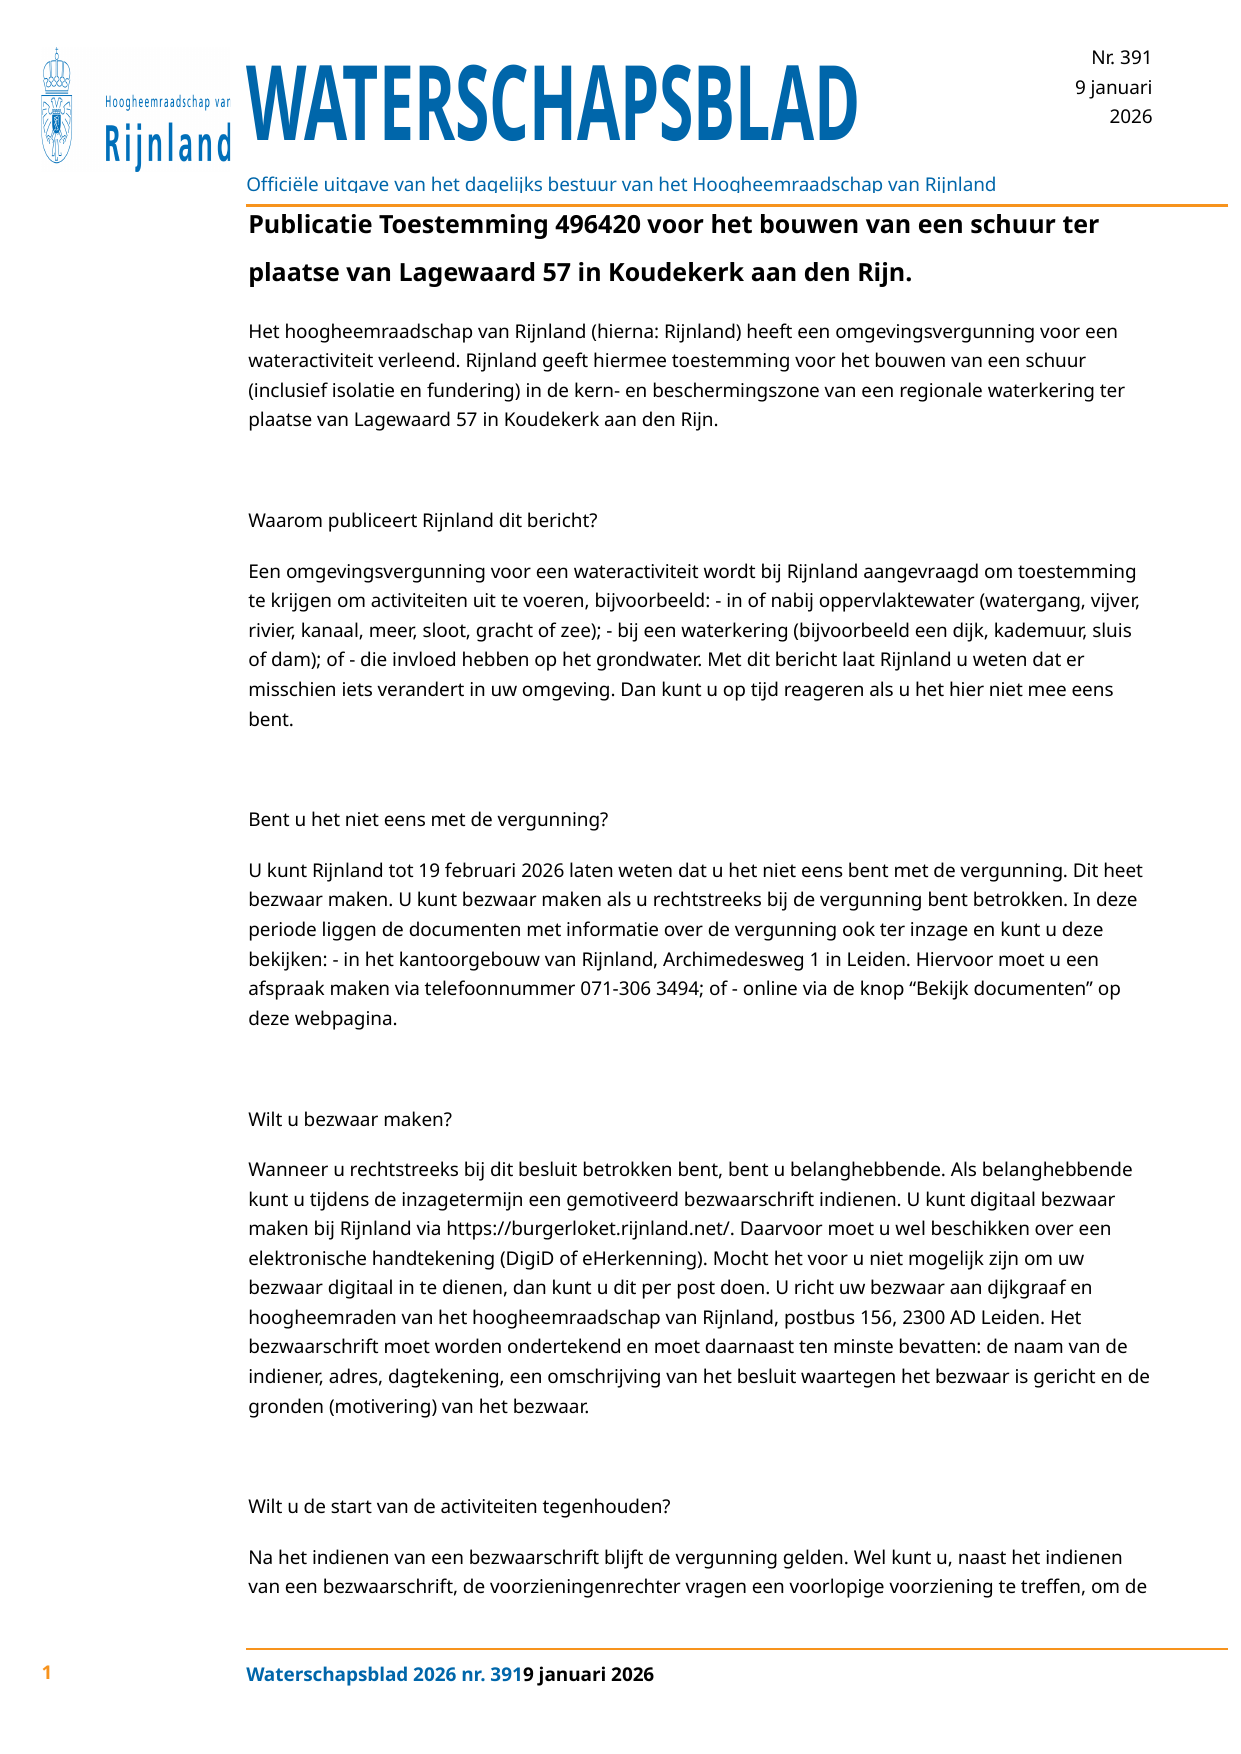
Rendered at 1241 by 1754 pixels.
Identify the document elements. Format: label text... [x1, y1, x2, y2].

picture [41, 47, 231, 172]
text Publicatie Toestemming 496420 voor het bouwen van een schuur ter plaatse van Lagewaard 57 in Koudekerk aan den Rijn. [248, 207, 1152, 288]
text Wanneer u rechtstreeks bij dit besluit betrokken bent, bent u belanghebbende. Als belanghebbende kunt u tijdens de inzagetermijn een gemotiveerd bezwaarschrift indienen. U kunt digitaal bezwaar maken bij Rijnland via https://burgerloket.rijnland.net/. Daarvoor moet u wel beschikken over een elektronische handtekening (DigiD of eHerkenning). Mocht het voor u niet mogelijk zijn om uw bezwaar digitaal in te dienen, dan kunt u dit per post doen. U richt uw bezwaar aan dijkgraaf en hoogheemraden van het hoogheemraadschap van Rijnland, postbus 156, 2300 AD Leiden. Het bezwaarschrift moet worden ondertekend en moet daarnaast ten minste bevatten: de naam van de indiener, adres, dagtekening, een omschrijving van het besluit waartegen het bezwaar is gericht en de gronden (motivering) van het bezwaar. [248, 1156, 1152, 1419]
text Wilt u bezwaar maken? [248, 1106, 1152, 1132]
text Een omgevingsvergunning voor een wateractiviteit wordt bij Rijnland aangevraagd om toestemming te krijgen om activiteiten uit te voeren, bijvoorbeeld: - in of nabij oppervlaktewater (watergang, vijver, rivier, kanaal, meer, sloot, gracht of zee); - bij een waterkering (bijvoorbeeld een dijk, kademuur, sluis of dam); of - die invloed hebben op het grondwater. Met dit bericht laat Rijnland u weten dat er misschien iets verandert in uw omgeving. Dan kunt u op tijd reageren als u het hier niet mee eens bent. [248, 558, 1152, 732]
text Bent u het niet eens met de vergunning? [248, 807, 1152, 832]
text Waarom publiceert Rijnland dit bericht? [248, 507, 1152, 533]
text U kunt Rijnland tot 19 februari 2026 laten weten dat u het niet eens bent met de vergunning. Dit heet bezwaar maken. U kunt bezwaar maken als u rechtstreeks bij de vergunning bent betrokken. In deze periode liggen de documenten met informatie over de vergunning ook ter inzage en kunt u deze bekijken: - in het kantoorgebouw van Rijnland, Archimedesweg 1 in Leiden. Hiervoor moet u een afspraak maken via telefoonnummer 071-306 3494; of - online via de knop “Bekijk documenten” op deze webpagina. [248, 857, 1152, 1031]
text Wilt u de start van de activiteiten tegenhouden? [248, 1494, 1152, 1519]
text Na het indienen van een bezwaarschrift blijft de vergunning gelden. Wel kunt u, naast het indienen van een bezwaarschrift, de voorzieningenrechter vragen een voorlopige voorziening te treffen, om de [248, 1544, 1152, 1599]
text Het hoogheemraadschap van Rijnland (hierna: Rijnland) heeft een omgevingsvergunning voor een wateractiviteit verleend. Rijnland geeft hiermee toestemming voor het bouwen van een schuur (inclusief isolatie en fundering) in de kern- en beschermingszone van een regionale waterkering ter plaatse van Lagewaard 57 in Koudekerk aan den Rijn. [248, 318, 1152, 432]
